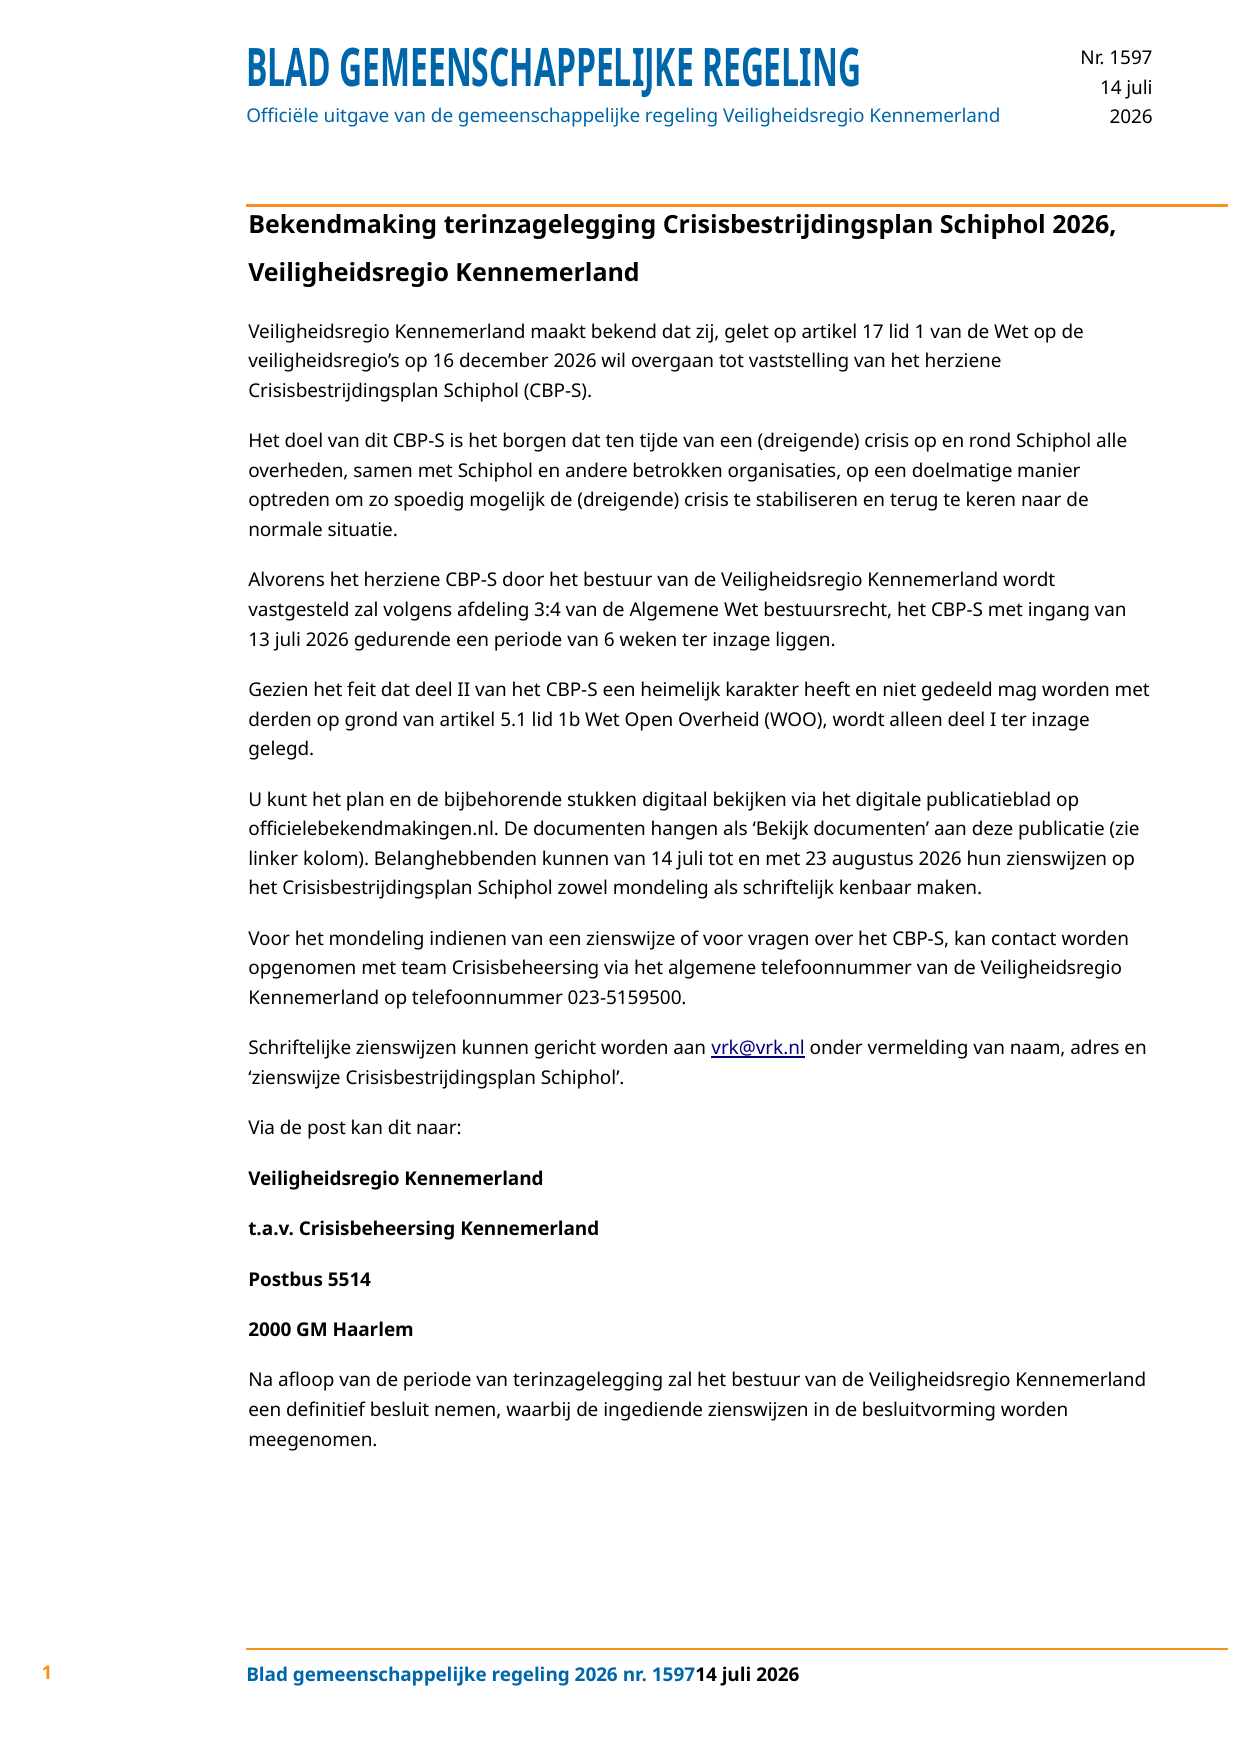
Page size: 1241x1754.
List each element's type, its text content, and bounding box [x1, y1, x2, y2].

text Postbus 5514 [248, 1266, 1152, 1292]
text Veiligheidsregio Kennemerland maakt bekend dat zij, gelet op artikel 17 lid 1 van de Wet op de veiligheidsregio’s op 16 december 2026 wil overgaan tot vaststelling van het herziene Crisisbestrijdingsplan Schiphol (CBP-S). [248, 318, 1152, 403]
text Schriftelijke zienswijzen kunnen gericht worden aan vrk@vrk.nl onder vermelding van naam, adres en ‘zienswijze Crisisbestrijdingsplan Schiphol’. [248, 1034, 1152, 1090]
text Bekendmaking terinzagelegging Crisisbestrijdingsplan Schiphol 2026, Veiligheidsregio Kennemerland [248, 207, 1152, 288]
text Via de post kan dit naar: [248, 1114, 1152, 1140]
text Veiligheidsregio Kennemerland [248, 1165, 1152, 1191]
text Alvorens het herziene CBP-S door het bestuur van de Veiligheidsregio Kennemerland wordt vastgesteld zal volgens afdeling 3:4 van de Algemene Wet bestuursrecht, het CBP-S met ingang van 13 juli 2026 gedurende een periode van 6 weken ter inzage liggen. [248, 567, 1152, 652]
text t.a.v. Crisisbeheersing Kennemerland [248, 1215, 1152, 1241]
text Na afloop van de periode van terinzagelegging zal het bestuur van de Veiligheidsregio Kennemerland een definitief besluit nemen, waarbij de ingediende zienswijzen in de besluitvorming worden meegenomen. [248, 1367, 1152, 1452]
text 2000 GM Haarlem [248, 1316, 1152, 1342]
picture [41, 47, 231, 172]
text U kunt het plan en de bijbehorende stukken digitaal bekijken via het digitale publicatieblad op officielebekendmakingen.nl. De documenten hangen als ‘Bekijk documenten’ aan deze publicatie (zie linker kolom). Belanghebbenden kunnen van 14 juli tot en met 23 augustus 2026 hun zienswijzen op het Crisisbestrijdingsplan Schiphol zowel mondeling als schriftelijk kenbaar maken. [248, 786, 1152, 900]
text Het doel van dit CBP-S is het borgen dat ten tijde van een (dreigende) crisis op en rond Schiphol alle overheden, samen met Schiphol en andere betrokken organisaties, op een doelmatige manier optreden om zo spoedig mogelijk de (dreigende) crisis te stabiliseren en terug te keren naar de normale situatie. [248, 427, 1152, 542]
text Voor het mondeling indienen van een zienswijze of voor vragen over het CBP-S, kan contact worden opgenomen met team Crisisbeheersing via het algemene telefoonnummer van de Veiligheidsregio Kennemerland op telefoonnummer 023-5159500. [248, 925, 1152, 1010]
text Gezien het feit dat deel II van het CBP-S een heimelijk karakter heeft en niet gedeeld mag worden met derden op grond van artikel 5.1 lid 1b Wet Open Overheid (WOO), wordt alleen deel I ter inzage gelegd. [248, 676, 1152, 761]
